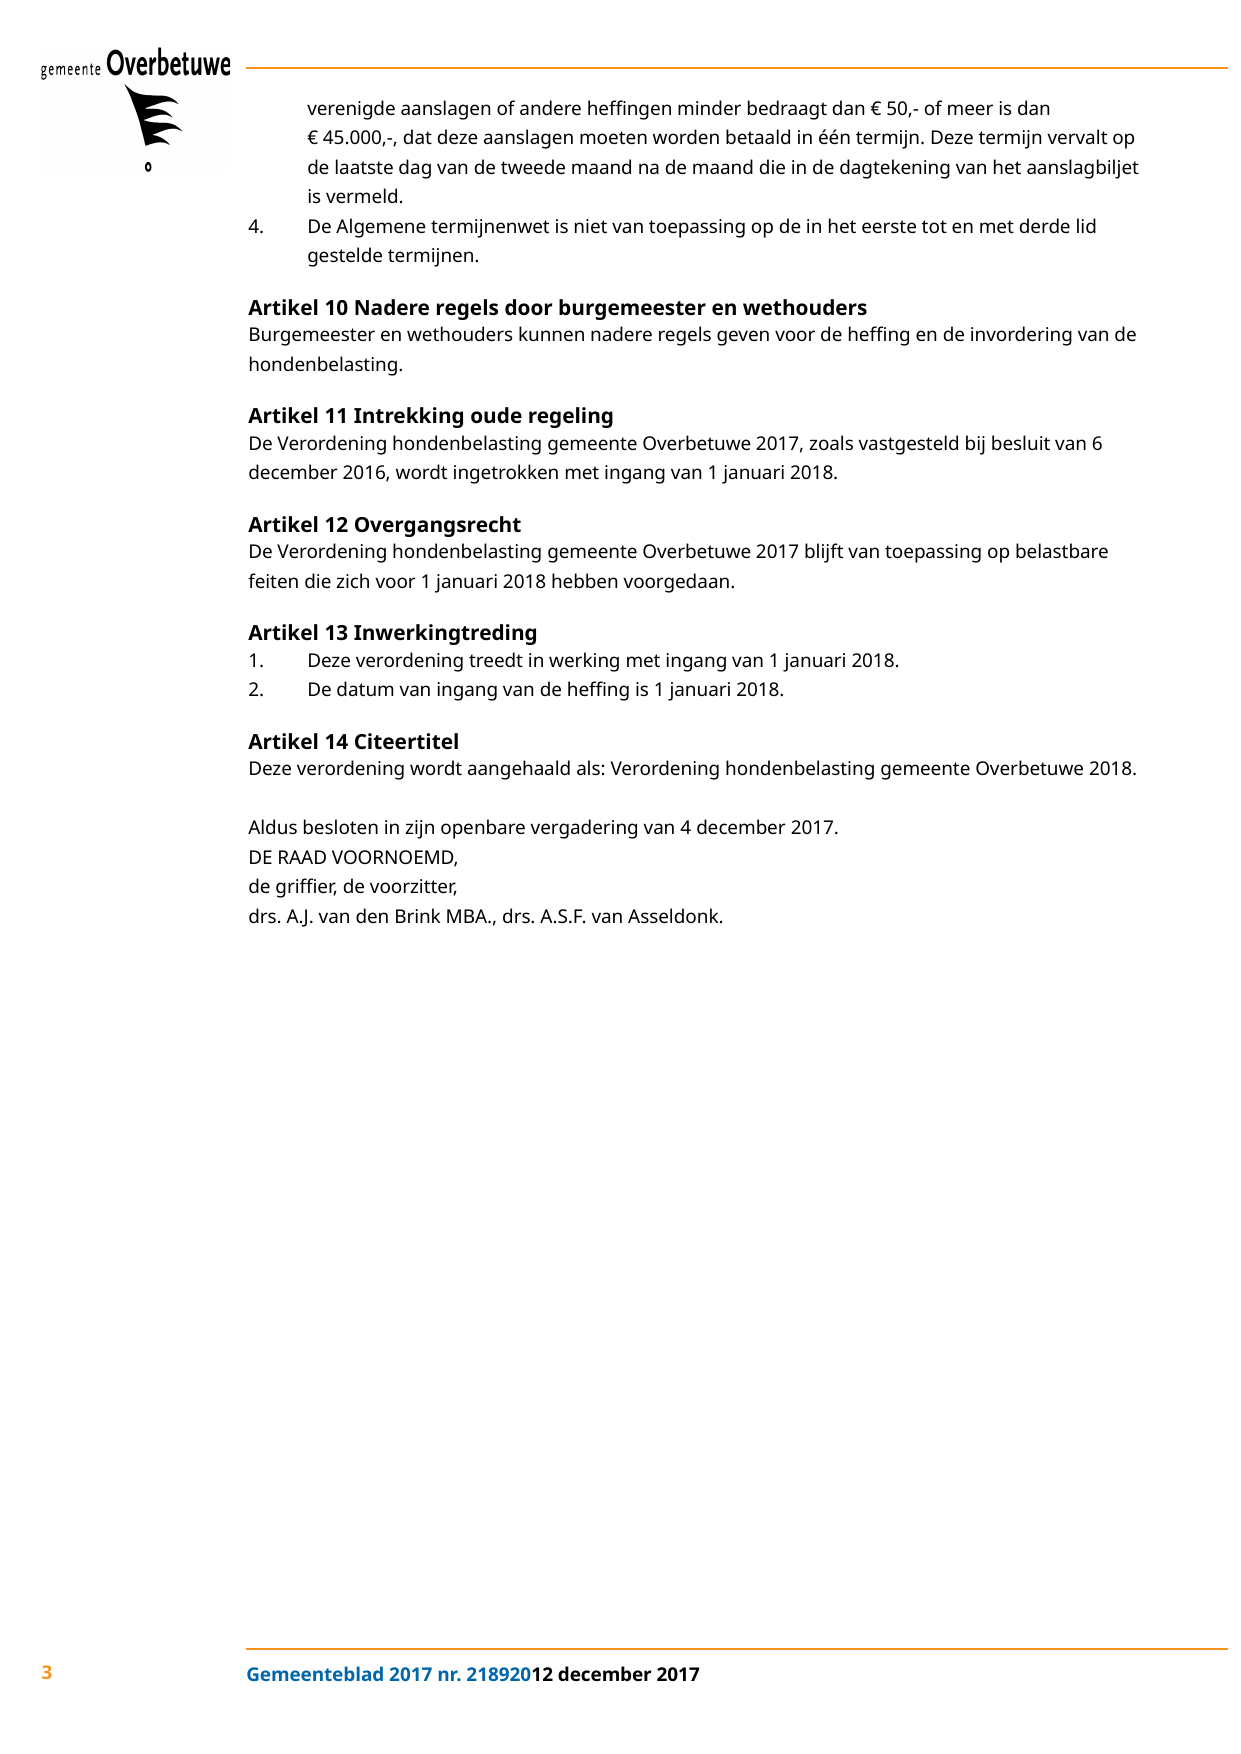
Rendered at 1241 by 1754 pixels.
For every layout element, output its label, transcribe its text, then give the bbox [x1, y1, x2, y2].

text DE RAAD VOORNOEMD, [248, 844, 1152, 870]
text Artikel 13 Inwerkingtreding [248, 618, 1152, 647]
text de griffier, de voorzitter, [248, 874, 1152, 899]
text Aldus besloten in zijn openbare vergadering van 4 december 2017. [248, 814, 1152, 840]
text Deze verordening wordt aangehaald als: Verordening hondenbelasting gemeente Overbetuwe 2018. [248, 755, 1152, 781]
text De Verordening hondenbelasting gemeente Overbetuwe 2017 blijft van toepassing op belastbare feiten die zich voor 1 januari 2018 hebben voorgedaan. [248, 538, 1152, 594]
list verenigde aanslagen of andere heffingen minder bedraagt dan € 50,- of meer is dan [248, 95, 1152, 121]
list Deze verordening treedt in werking met ingang van 1 januari 2018. [248, 647, 1152, 673]
text Artikel 12 Overgangsrecht [248, 510, 1152, 538]
list De datum van ingang van de heffing is 1 januari 2018. [248, 676, 1152, 702]
text Artikel 10 Nadere regels door burgemeester en wethouders [248, 293, 1152, 322]
text Artikel 14 Citeertitel [248, 727, 1152, 755]
text De Verordening hondenbelasting gemeente Overbetuwe 2017, zoals vastgesteld bij besluit van 6 december 2016, wordt ingetrokken met ingang van 1 januari 2018. [248, 430, 1152, 485]
text Burgemeester en wethouders kunnen nadere regels geven voor de heffing en de invordering van de hondenbelasting. [248, 322, 1152, 377]
text Artikel 11 Intrekking oude regeling [248, 402, 1152, 430]
picture [41, 47, 231, 172]
list € 45.000,-, dat deze aanslagen moeten worden betaald in één termijn. Deze termijn vervalt op de laatste dag van de tweede maand na de maand die in de dagtekening van het aanslagbiljet is vermeld. [248, 124, 1152, 209]
text drs. A.J. van den Brink MBA., drs. A.S.F. van Asseldonk. [248, 903, 1152, 929]
list De Algemene termijnenwet is niet van toepassing op de in het eerste tot en met derde lid gestelde termijnen. [248, 213, 1152, 268]
